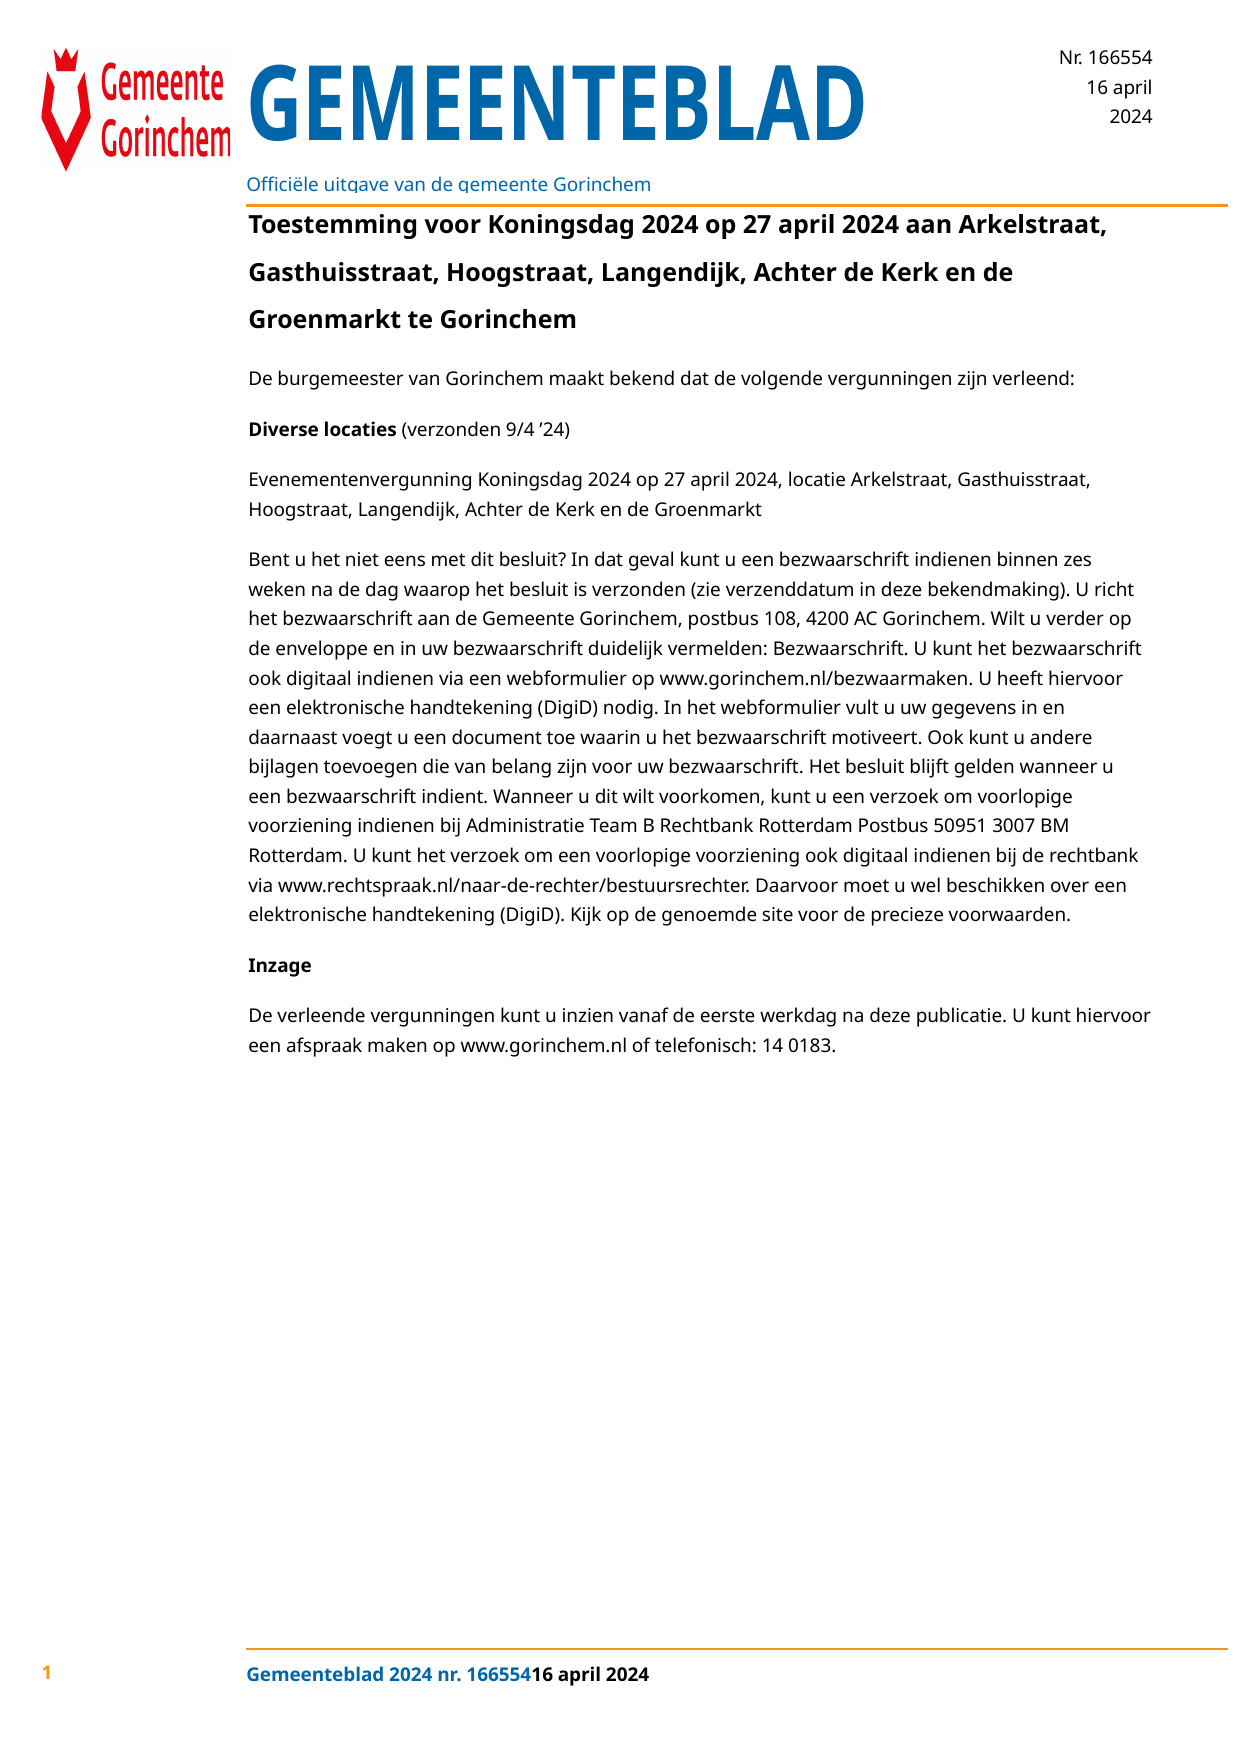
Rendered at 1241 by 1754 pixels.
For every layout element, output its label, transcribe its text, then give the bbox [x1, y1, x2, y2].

text De verleende vergunningen kunt u inzien vanaf de eerste werkdag na deze publicatie. U kunt hiervoor een afspraak maken op www.gorinchem.nl of telefonisch: 14 0183. [248, 1002, 1152, 1057]
text Toestemming voor Koningsdag 2024 op 27 april 2024 aan Arkelstraat, Gasthuisstraat, Hoogstraat, Langendijk, Achter de Kerk en de Groenmarkt te Gorinchem [248, 207, 1152, 336]
text Evenementenvergunning Koningsdag 2024 op 27 april 2024, locatie Arkelstraat, Gasthuisstraat, Hoogstraat, Langendijk, Achter de Kerk en de Groenmarkt [248, 466, 1152, 522]
text De burgemeester van Gorinchem maakt bekend dat de volgende vergunningen zijn verleend: [248, 366, 1152, 391]
text Bent u het niet eens met dit besluit? In dat geval kunt u een bezwaarschrift indienen binnen zes weken na de dag waarop het besluit is verzonden (zie verzenddatum in deze bekendmaking). U richt het bezwaarschrift aan de Gemeente Gorinchem, postbus 108, 4200 AC Gorinchem. Wilt u verder op de enveloppe en in uw bezwaarschrift duidelijk vermelden: Bezwaarschrift. U kunt het bezwaarschrift ook digitaal indienen via een webformulier op www.gorinchem.nl/bezwaarmaken. U heeft hiervoor een elektronische handtekening (DigiD) nodig. In het webformulier vult u uw gegevens in en daarnaast voegt u een document toe waarin u het bezwaarschrift motiveert. Ook kunt u andere bijlagen toevoegen die van belang zijn voor uw bezwaarschrift. Het besluit blijft gelden wanneer u een bezwaarschrift indient. Wanneer u dit wilt voorkomen, kunt u een verzoek om voorlopige voorziening indienen bij Administratie Team B Rechtbank Rotterdam Postbus 50951 3007 BM Rotterdam. U kunt het verzoek om een voorlopige voorziening ook digitaal indienen bij de rechtbank via www.rechtspraak.nl/naar-de-rechter/bestuursrechter. Daarvoor moet u wel beschikken over een elektronische handtekening (DigiD). Kijk op de genoemde site voor de precieze voorwaarden. [248, 546, 1152, 927]
picture [41, 47, 231, 172]
text Diverse locaties (verzonden 9/4 ’24) [248, 416, 1152, 442]
text Inzage [248, 952, 1152, 977]
